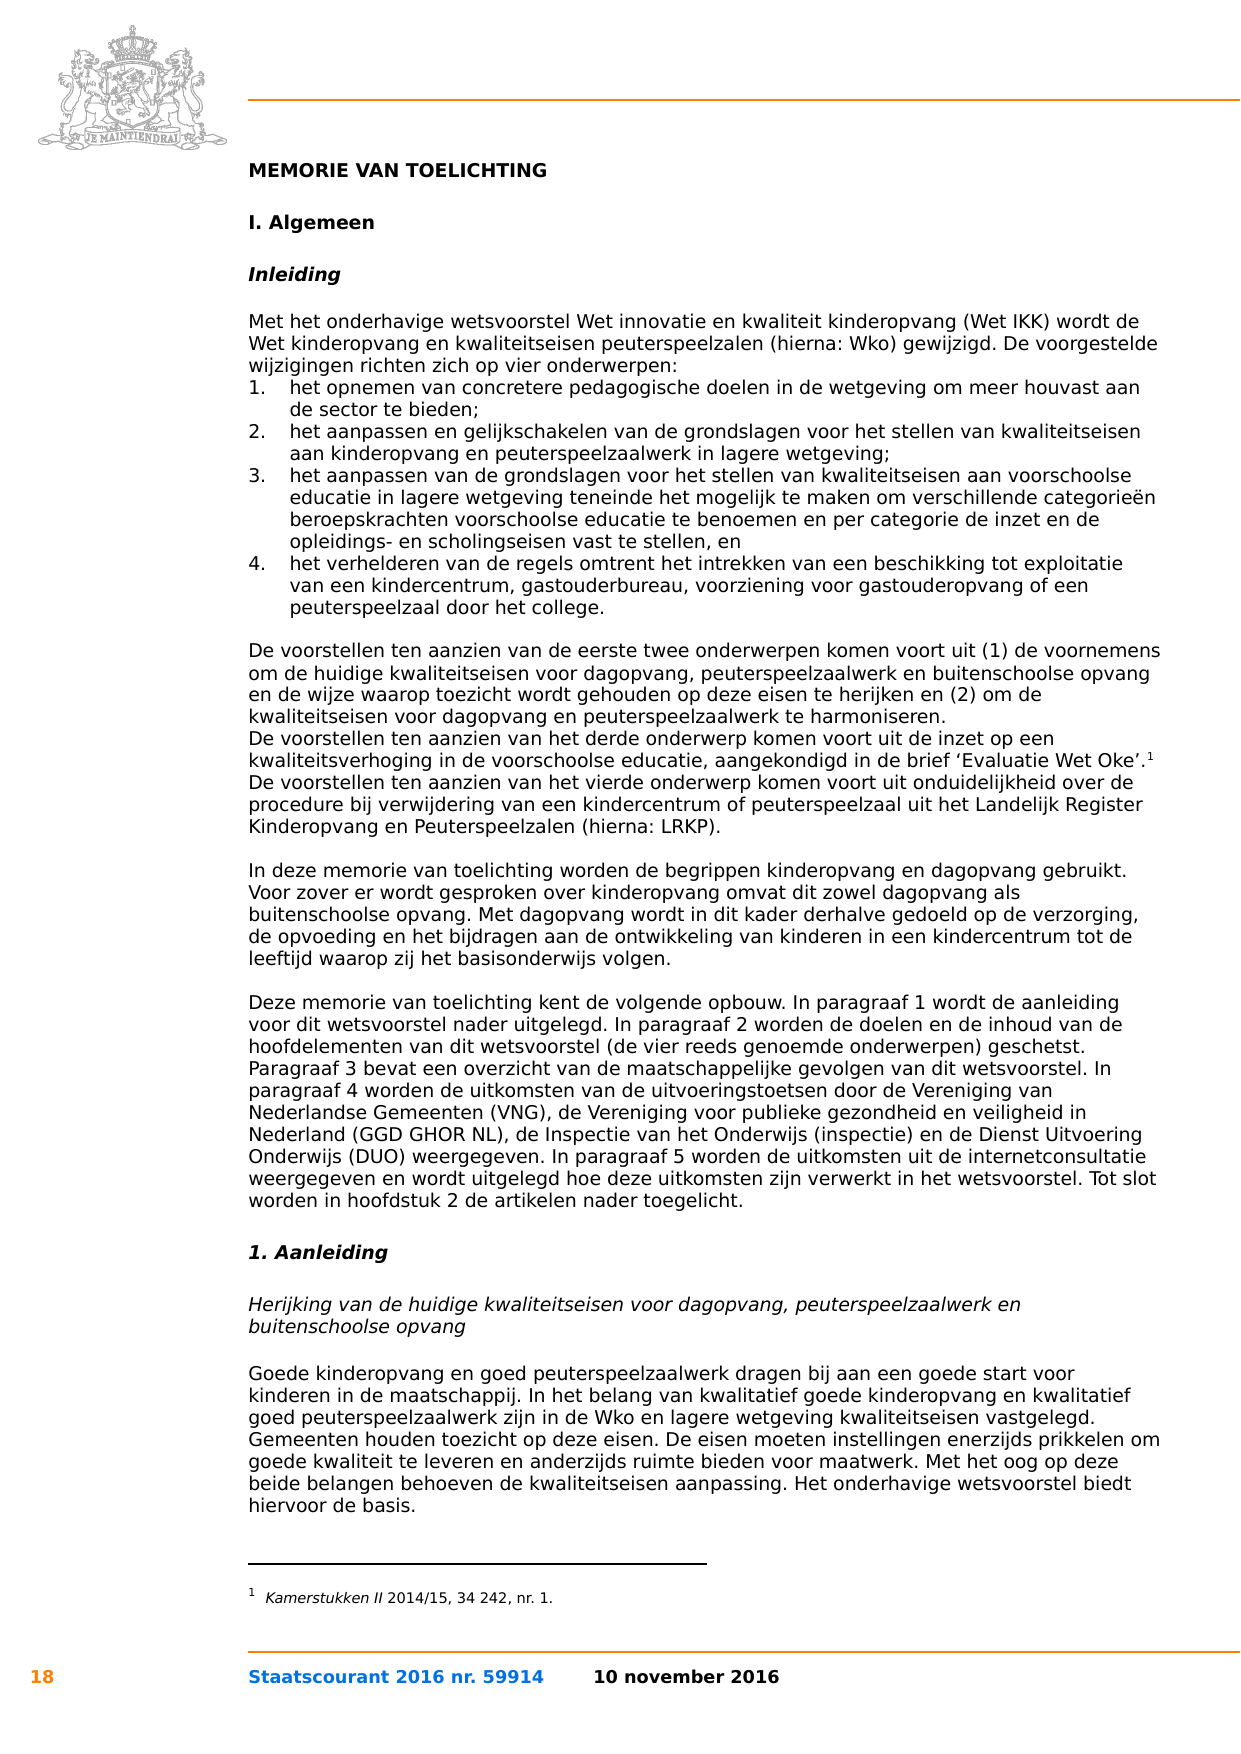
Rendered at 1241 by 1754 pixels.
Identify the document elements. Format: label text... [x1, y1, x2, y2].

subtitle Inleiding [248, 264, 1163, 286]
text De voorstellen ten aanzien van de eerste twee onderwerpen komen voort uit (1) de voornemens om de huidige kwaliteitseisen voor dagopvang, peuterspeelzaalwerk en buitenschoolse opvang en de wijze waarop toezicht wordt gehouden op deze eisen te herijken en (2) om de kwaliteitseisen voor dagopvang en peuterspeelzaalwerk te harmoniseren. [248, 640, 1163, 728]
subtitle Herijking van de huidige kwaliteitseisen voor dagopvang, peuterspeelzaalwerk en buitenschoolse opvang [248, 1294, 1163, 1338]
text De voorstellen ten aanzien van het vierde onderwerp komen voort uit onduidelijkheid over de procedure bij verwijdering van een kindercentrum of peuterspeelzaal uit het Landelijk Register Kinderopvang en Peuterspeelzalen (hierna: LRKP). [248, 772, 1163, 838]
text 3. het aanpassen van de grondslagen voor het stellen van kwaliteitseisen aan voorschoolse educatie in lagere wetgeving teneinde het mogelijk te maken om verschillende categorieën beroepskrachten voorschoolse educatie te benoemen en per categorie de inzet en de opleidings- en scholingseisen vast te stellen, en [248, 465, 1163, 553]
text Deze memorie van toelichting kent de volgende opbouw. In paragraaf 1 wordt de aanleiding voor dit wetsvoorstel nader uitgelegd. In paragraaf 2 worden de doelen en de inhoud van de hoofdelementen van dit wetsvoorstel (de vier reeds genoemde onderwerpen) geschetst. Paragraaf 3 bevat een overzicht van de maatschappelijke gevolgen van dit wetsvoorstel. In paragraaf 4 worden de uitkomsten van de uitvoeringstoetsen door de Vereniging van Nederlandse Gemeenten (VNG), de Vereniging voor publieke gezondheid en veiligheid in Nederland (GGD GHOR NL), de Inspectie van het Onderwijs (inspectie) en de Dienst Uitvoering Onderwijs (DUO) weergegeven. In paragraaf 5 worden de uitkomsten uit de internetconsultatie weergegeven en wordt uitgelegd hoe deze uitkomsten zijn verwerkt in het wetsvoorstel. Tot slot worden in hoofdstuk 2 de artikelen nader toegelicht. [248, 992, 1163, 1212]
subtitle MEMORIE VAN TOELICHTING [248, 160, 1163, 182]
text Goede kinderopvang en goed peuterspeelzaalwerk dragen bij aan een goede start voor kinderen in de maatschappij. In het belang van kwalitatief goede kinderopvang en kwalitatief goed peuterspeelzaalwerk zijn in de Wko en lagere wetgeving kwaliteitseisen vastgelegd. Gemeenten houden toezicht op deze eisen. De eisen moeten instellingen enerzijds prikkelen om goede kwaliteit te leveren en anderzijds ruimte bieden voor maatwerk. Met het oog op deze beide belangen behoeven de kwaliteitseisen aanpassing. Het onderhavige wetsvoorstel biedt hiervoor de basis. [248, 1363, 1163, 1516]
subtitle I. Algemeen [248, 212, 1163, 234]
text 4. het verhelderen van de regels omtrent het intrekken van een beschikking tot exploitatie van een kindercentrum, gastouderbureau, voorziening voor gastouderopvang of een peuterspeelzaal door het college. [248, 553, 1163, 618]
subtitle 1. Aanleiding [248, 1242, 1163, 1264]
text De voorstellen ten aanzien van het derde onderwerp komen voort uit de inzet op een kwaliteitsverhoging in de voorschoolse educatie, aangekondigd in de brief ‘Evaluatie Wet Oke’. [248, 728, 1163, 772]
text 1. het opnemen van concretere pedagogische doelen in de wetgeving om meer houvast aan de sector te bieden; [248, 377, 1163, 421]
picture [38, 25, 227, 150]
text In deze memorie van toelichting worden de begrippen kinderopvang en dagopvang gebruikt. Voor zover er wordt gesproken over kinderopvang omvat dit zowel dagopvang als buitenschoolse opvang. Met dagopvang wordt in dit kader derhalve gedoeld op de verzorging, de opvoeding en het bijdragen aan de ontwikkeling van kinderen in een kindercentrum tot de leeftijd waarop zij het basisonderwijs volgen. [248, 860, 1163, 970]
text Met het onderhavige wetsvoorstel Wet innovatie en kwaliteit kinderopvang (Wet IKK) wordt de Wet kinderopvang en kwaliteitseisen peuterspeelzalen (hierna: Wko) gewijzigd. De voorgestelde wijzigingen richten zich op vier onderwerpen: [248, 311, 1163, 377]
text Kamerstukken II 2014/15, 34 242, nr. 1. [248, 1586, 1163, 1608]
text 2. het aanpassen en gelijkschakelen van de grondslagen voor het stellen van kwaliteitseisen aan kinderopvang en peuterspeelzaalwerk in lagere wetgeving; [248, 421, 1163, 465]
